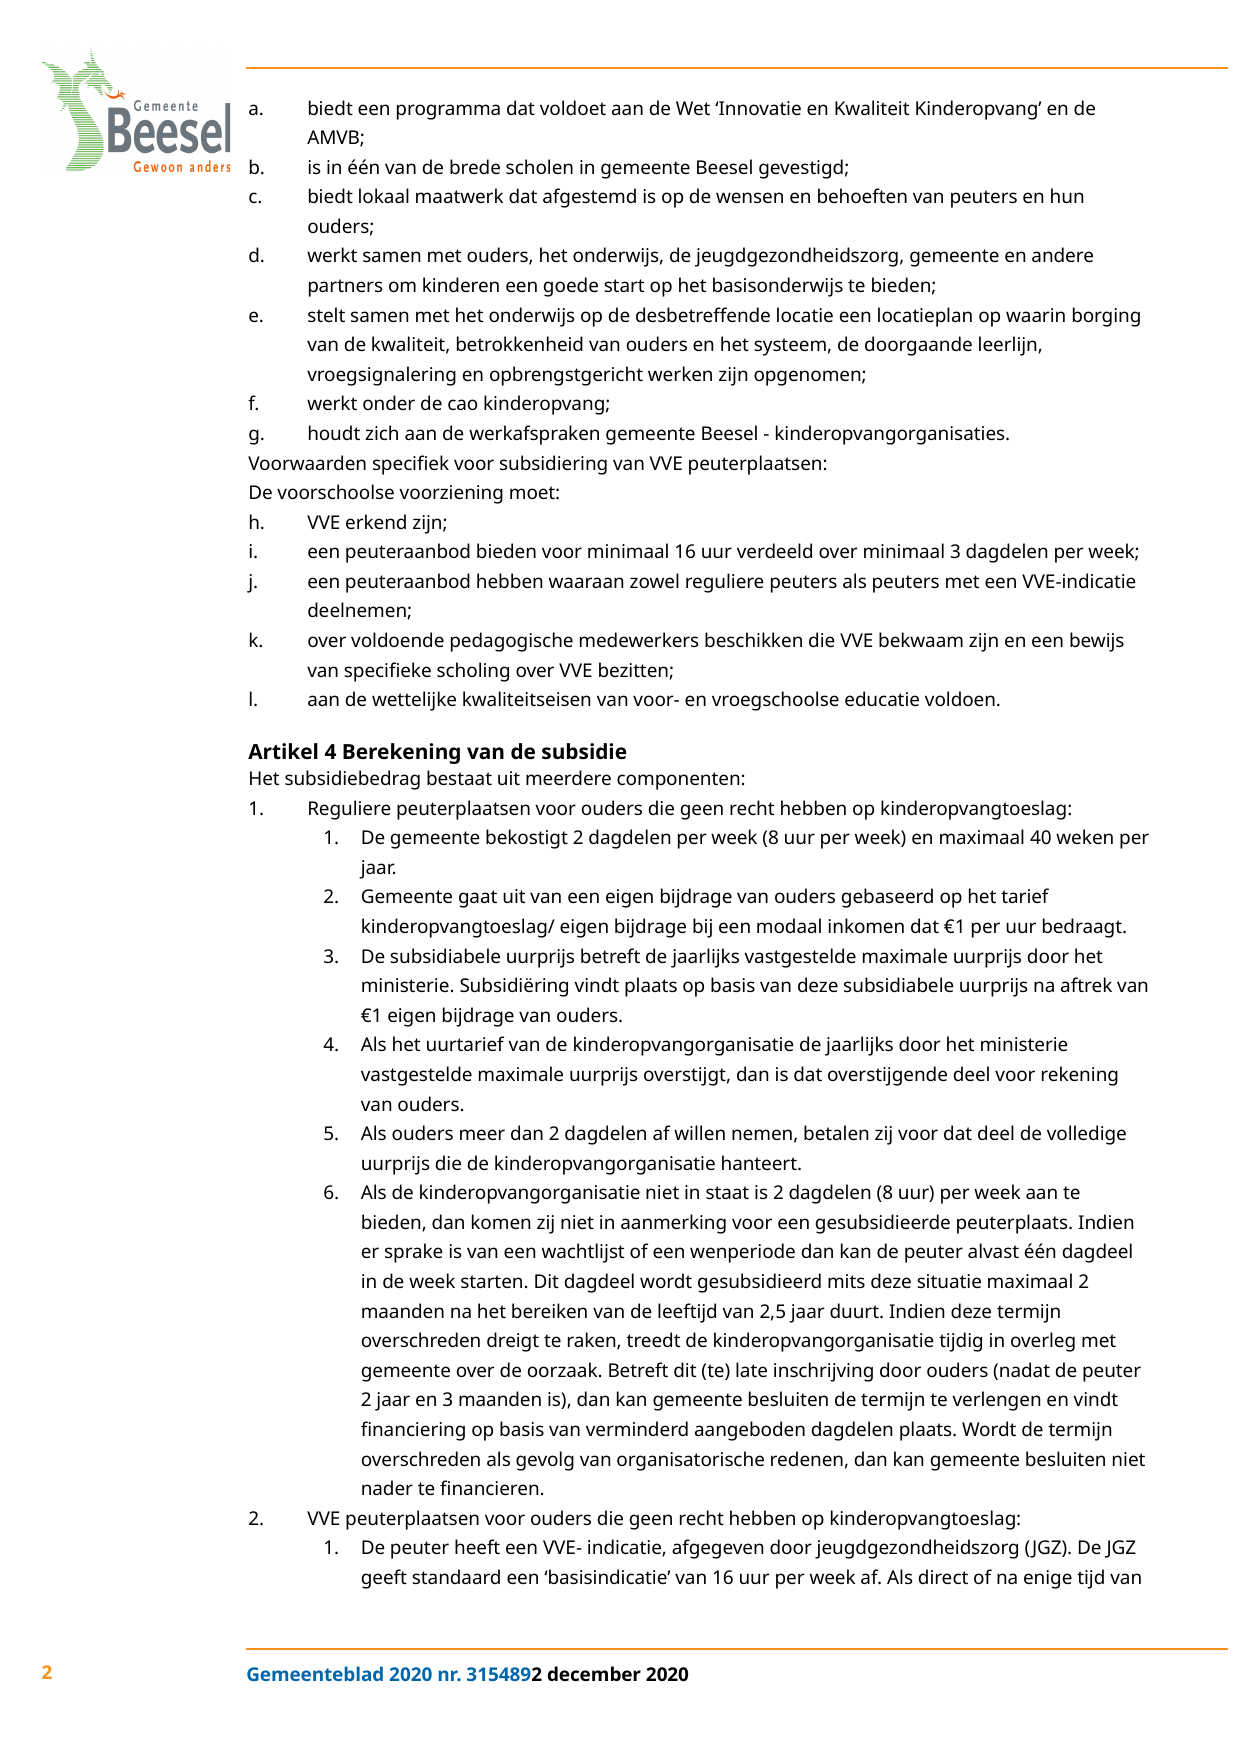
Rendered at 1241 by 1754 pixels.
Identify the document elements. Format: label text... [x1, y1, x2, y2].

list De gemeente bekostigt 2 dagdelen per week (8 uur per week) en maximaal 40 weken per jaar. [323, 824, 1152, 880]
list De peuter heeft een VVE- indicatie, afgegeven door jeugdgezondheidszorg (JGZ). De JGZ geeft standaard een ‘basisindicatie’ van 16 uur per week af. Als direct of na enige tijd van [323, 1534, 1152, 1590]
list werkt onder de cao kinderopvang; [248, 391, 1152, 416]
list Reguliere peuterplaatsen voor ouders die geen recht hebben op kinderopvangtoeslag: [248, 795, 1152, 821]
list is in één van de brede scholen in gemeente Beesel gevestigd; [248, 154, 1152, 180]
list over voldoende pedagogische medewerkers beschikken die VVE bekwaam zijn en een bewijs van specifieke scholing over VVE bezitten; [248, 627, 1152, 683]
list aan de wettelijke kwaliteitseisen van voor- en vroegschoolse educatie voldoen. [248, 686, 1152, 712]
list stelt samen met het onderwijs op de desbetreffende locatie een locatieplan op waarin borging van de kwaliteit, betrokkenheid van ouders en het systeem, de doorgaande leerlijn, vroegsignalering en opbrengstgericht werken zijn opgenomen; [248, 302, 1152, 387]
list VVE peuterplaatsen voor ouders die geen recht hebben op kinderopvangtoeslag: [248, 1505, 1152, 1531]
list een peuteraanbod hebben waaraan zowel reguliere peuters als peuters met een VVE-indicatie deelnemen; [248, 568, 1152, 623]
list biedt lokaal maatwerk dat afgestemd is op de wensen en behoeften van peuters en hun ouders; [248, 183, 1152, 239]
text Artikel 4 Berekening van de subsidie [248, 737, 1152, 765]
list houdt zich aan de werkafspraken gemeente Beesel - kinderopvangorganisaties. [248, 420, 1152, 446]
picture [41, 47, 231, 172]
list VVE erkend zijn; [248, 509, 1152, 535]
text Het subsidiebedrag bestaat uit meerdere componenten: [248, 765, 1152, 791]
list Als het uurtarief van de kinderopvangorganisatie de jaarlijks door het ministerie vastgestelde maximale uurprijs overstijgt, dan is dat overstijgende deel voor rekening van ouders. [323, 1032, 1152, 1116]
list Gemeente gaat uit van een eigen bijdrage van ouders gebaseerd op het tarief kinderopvangtoeslag/ eigen bijdrage bij een modaal inkomen dat €1 per uur bedraagt. [323, 884, 1152, 939]
list werkt samen met ouders, het onderwijs, de jeugdgezondheidszorg, gemeente en andere partners om kinderen een goede start op het basisonderwijs te bieden; [248, 243, 1152, 298]
text De voorschoolse voorziening moet: [248, 479, 1152, 505]
list Als de kinderopvangorganisatie niet in staat is 2 dagdelen (8 uur) per week aan te bieden, dan komen zij niet in aanmerking voor een gesubsidieerde peuterplaats. Indien er sprake is van een wachtlijst of een wenperiode dan kan de peuter alvast één dagdeel in de week starten. Dit dagdeel wordt gesubsidieerd mits deze situatie maximaal 2 maanden na het bereiken van de leeftijd van 2,5 jaar duurt. Indien deze termijn overschreden dreigt te raken, treedt de kinderopvangorganisatie tijdig in overleg met gemeente over de oorzaak. Betreft dit (te) late inschrijving door ouders (nadat de peuter 2 jaar en 3 maanden is), dan kan gemeente besluiten de termijn te verlengen en vindt financiering op basis van verminderd aangeboden dagdelen plaats. Wordt de termijn overschreden als gevolg van organisatorische redenen, dan kan gemeente besluiten niet nader te financieren. [323, 1179, 1152, 1501]
text Voorwaarden specifiek voor subsidiering van VVE peuterplaatsen: [248, 450, 1152, 476]
list biedt een programma dat voldoet aan de Wet ‘Innovatie en Kwaliteit Kinderopvang’ en de AMVB; [248, 95, 1152, 150]
list een peuteraanbod bieden voor minimaal 16 uur verdeeld over minimaal 3 dagdelen per week; [248, 538, 1152, 564]
list De subsidiabele uurprijs betreft de jaarlijks vastgestelde maximale uurprijs door het ministerie. Subsidiëring vindt plaats op basis van deze subsidiabele uurprijs na aftrek van €1 eigen bijdrage van ouders. [323, 943, 1152, 1028]
list Als ouders meer dan 2 dagdelen af willen nemen, betalen zij voor dat deel de volledige uurprijs die de kinderopvangorganisatie hanteert. [323, 1120, 1152, 1176]
